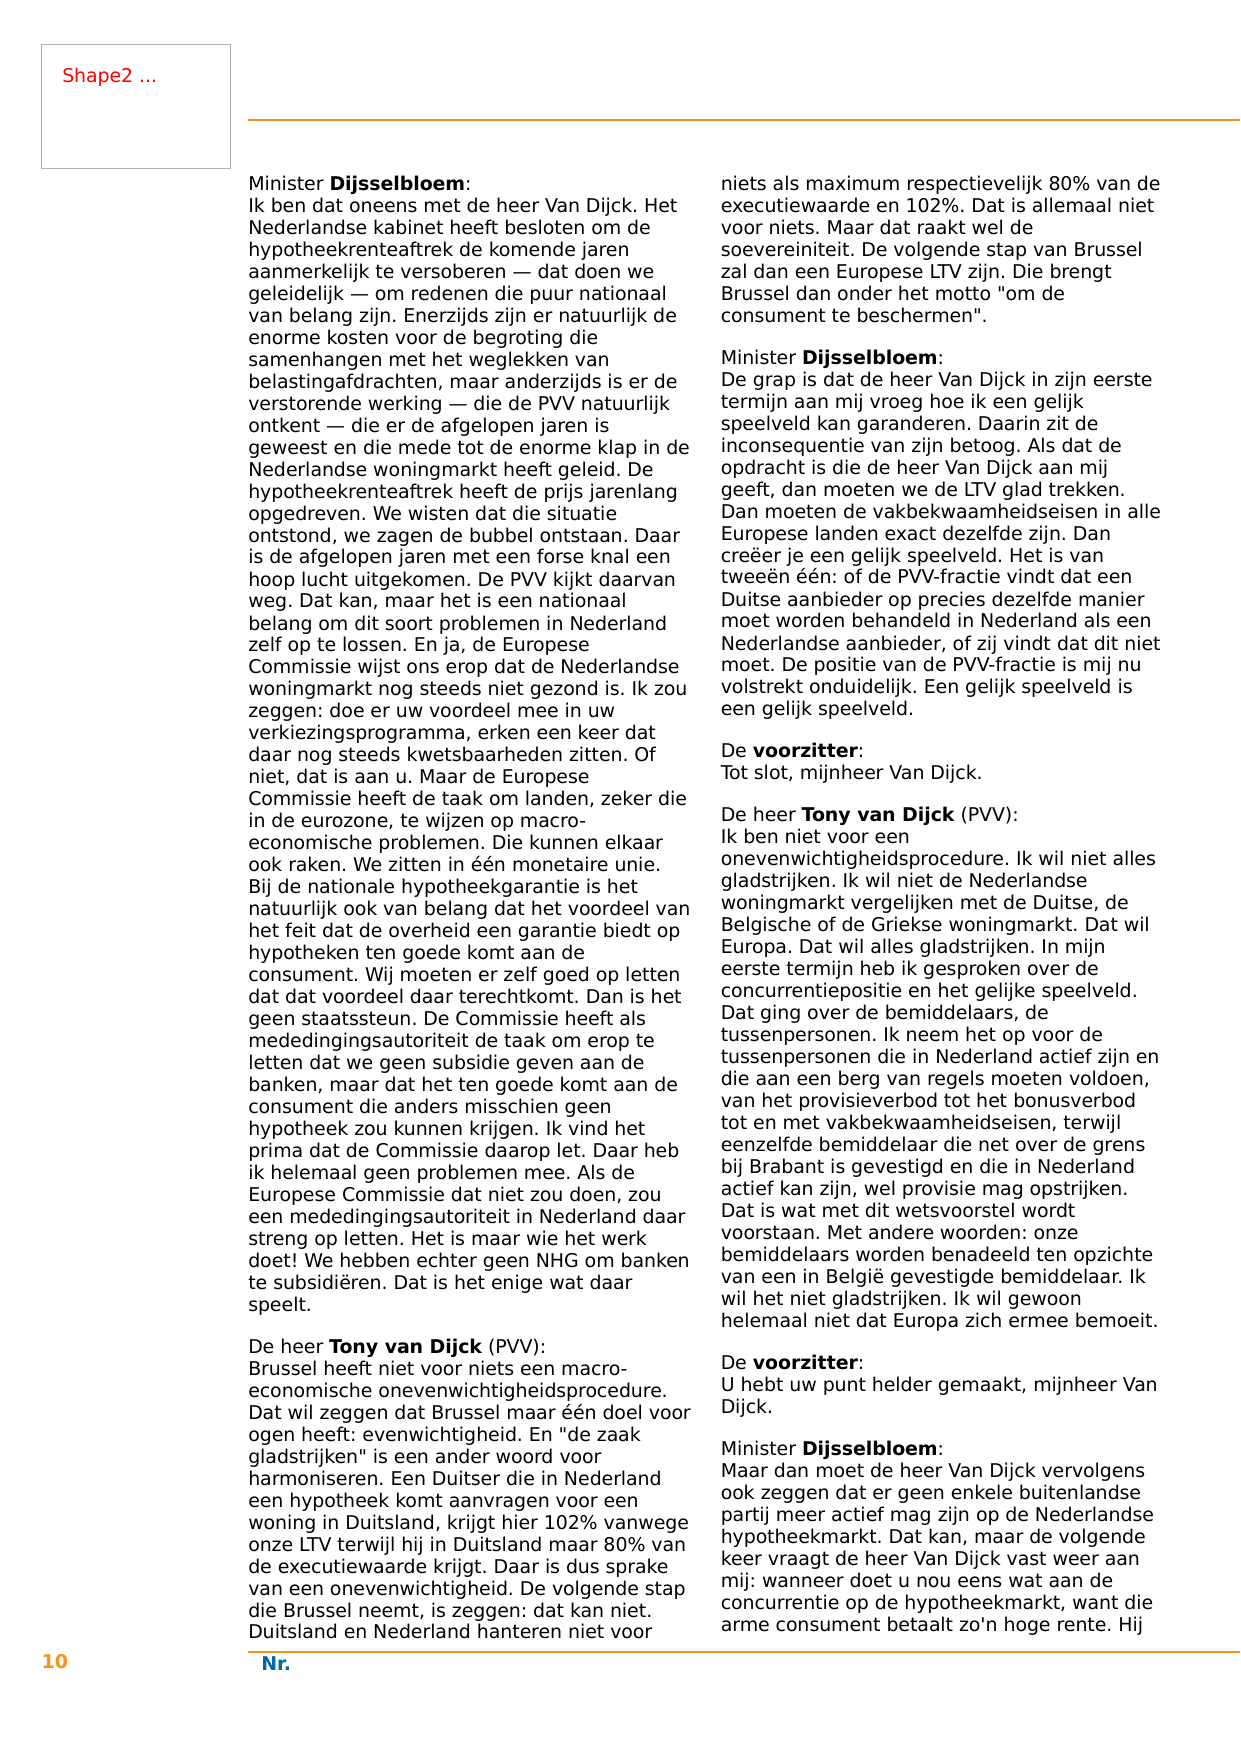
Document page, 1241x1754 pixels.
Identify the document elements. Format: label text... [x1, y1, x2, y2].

text De grap is dat de heer Van Dijck in zijn eerste termijn aan mij vroeg hoe ik een gelijk speelveld kan garanderen. Daarin zit de inconsequentie van zijn betoog. Als dat de opdracht is die de heer Van Dijck aan mij geeft, dan moeten we de LTV glad trekken. Dan moeten de vakbekwaamheidseisen in alle Europese landen exact dezelfde zijn. Dan creëer je een gelijk speelveld. Het is van tweeën één: of de PVV-fractie vindt dat een Duitse aanbieder op precies dezelfde manier moet worden behandeld in Nederland als een Nederlandse aanbieder, of zij vindt dat dit niet moet. De positie van de PVV-fractie is mij nu volstrekt onduidelijk. Een gelijk speelveld is een gelijk speelveld. [721, 369, 1163, 720]
text De voorzitter: [721, 1352, 1163, 1374]
text niets als maximum respectievelijk 80% van de executiewaarde en 102%. Dat is allemaal niet voor niets. Maar dat raakt wel de soevereiniteit. De volgende stap van Brussel zal dan een Europese LTV zijn. Die brengt Brussel dan onder het motto "om de consument te beschermen". [721, 173, 1163, 327]
text Tot slot, mijnheer Van Dijck. [721, 762, 1163, 784]
text Ik ben dat oneens met de heer Van Dijck. Het Nederlandse kabinet heeft besloten om de hypotheekrenteaftrek de komende jaren aanmerkelijk te versoberen — dat doen we geleidelijk — om redenen die puur nationaal van belang zijn. Enerzijds zijn er natuurlijk de enorme kosten voor de begroting die samenhangen met het weglekken van belastingafdrachten, maar anderzijds is er de verstorende werking — die de PVV natuurlijk ontkent — die er de afgelopen jaren is geweest en die mede tot de enorme klap in de Nederlandse woningmarkt heeft geleid. De hypotheekrenteaftrek heeft de prijs jarenlang opgedreven. We wisten dat die situatie ontstond, we zagen de bubbel ontstaan. Daar is de afgelopen jaren met een forse knal een hoop lucht uitgekomen. De PVV kijkt daarvan weg. Dat kan, maar het is een nationaal belang om dit soort problemen in Nederland zelf op te lossen. En ja, de Europese Commissie wijst ons erop dat de Nederlandse woningmarkt nog steeds niet gezond is. Ik zou zeggen: doe er uw voordeel mee in uw verkiezingsprogramma, erken een keer dat daar nog steeds kwetsbaarheden zitten. Of niet, dat is aan u. Maar de Europese Commissie heeft de taak om landen, zeker die in de eurozone, te wijzen op macro-economische problemen. Die kunnen elkaar ook raken. We zitten in één monetaire unie. [248, 195, 691, 876]
text De heer Tony van Dijck (PVV): [248, 1336, 691, 1358]
text Minister Dijsselbloem: [721, 1438, 1163, 1460]
text Brussel heeft niet voor niets een macro-economische onevenwichtigheidsprocedure. Dat wil zeggen dat Brussel maar één doel voor ogen heeft: evenwichtigheid. En "de zaak gladstrijken" is een ander woord voor harmoniseren. Een Duitser die in Nederland een hypotheek komt aanvragen voor een woning in Duitsland, krijgt hier 102% vanwege onze LTV terwijl hij in Duitsland maar 80% van de executiewaarde krijgt. Daar is dus sprake van een onevenwichtigheid. De volgende stap die Brussel neemt, is zeggen: dat kan niet. Duitsland en Nederland hanteren niet voor [248, 1358, 691, 1643]
text Bij de nationale hypotheekgarantie is het natuurlijk ook van belang dat het voordeel van het feit dat de overheid een garantie biedt op hypotheken ten goede komt aan de consument. Wij moeten er zelf goed op letten dat dat voordeel daar terechtkomt. Dan is het geen staatssteun. De Commissie heeft als mededingingsautoriteit de taak om erop te letten dat we geen subsidie geven aan de banken, maar dat het ten goede komt aan de consument die anders misschien geen hypotheek zou kunnen krijgen. Ik vind het prima dat de Commissie daarop let. Daar heb ik helemaal geen problemen mee. Als de Europese Commissie dat niet zou doen, zou een mededingingsautoriteit in Nederland daar streng op letten. Het is maar wie het werk doet! We hebben echter geen NHG om banken te subsidiëren. Dat is het enige wat daar speelt. [248, 876, 691, 1316]
text Minister Dijsselbloem: [248, 173, 691, 195]
text Ik ben niet voor een onevenwichtigheidsprocedure. Ik wil niet alles gladstrijken. Ik wil niet de Nederlandse woningmarkt vergelijken met de Duitse, de Belgische of de Griekse woningmarkt. Dat wil Europa. Dat wil alles gladstrijken. In mijn eerste termijn heb ik gesproken over de concurrentiepositie en het gelijke speelveld. Dat ging over de bemiddelaars, de tussenpersonen. Ik neem het op voor de tussenpersonen die in Nederland actief zijn en die aan een berg van regels moeten voldoen, van het provisieverbod tot het bonusverbod tot en met vakbekwaamheidseisen, terwijl eenzelfde bemiddelaar die net over de grens bij Brabant is gevestigd en die in Nederland actief kan zijn, wel provisie mag opstrijken. Dat is wat met dit wetsvoorstel wordt voorstaan. Met andere woorden: onze bemiddelaars worden benadeeld ten opzichte van een in België gevestigde bemiddelaar. Ik wil het niet gladstrijken. Ik wil gewoon helemaal niet dat Europa zich ermee bemoeit. [721, 826, 1163, 1332]
text Maar dan moet de heer Van Dijck vervolgens ook zeggen dat er geen enkele buitenlandse partij meer actief mag zijn op de Nederlandse hypotheekmarkt. Dat kan, maar de volgende keer vraagt de heer Van Dijck vast weer aan mij: wanneer doet u nou eens wat aan de concurrentie op de hypotheekmarkt, want die arme consument betaalt zo'n hoge rente. Hij [721, 1460, 1163, 1636]
text Minister Dijsselbloem: [721, 347, 1163, 369]
text De heer Tony van Dijck (PVV): [721, 804, 1163, 826]
text U hebt uw punt helder gemaakt, mijnheer Van Dijck. [721, 1374, 1163, 1418]
text De voorzitter: [721, 740, 1163, 762]
